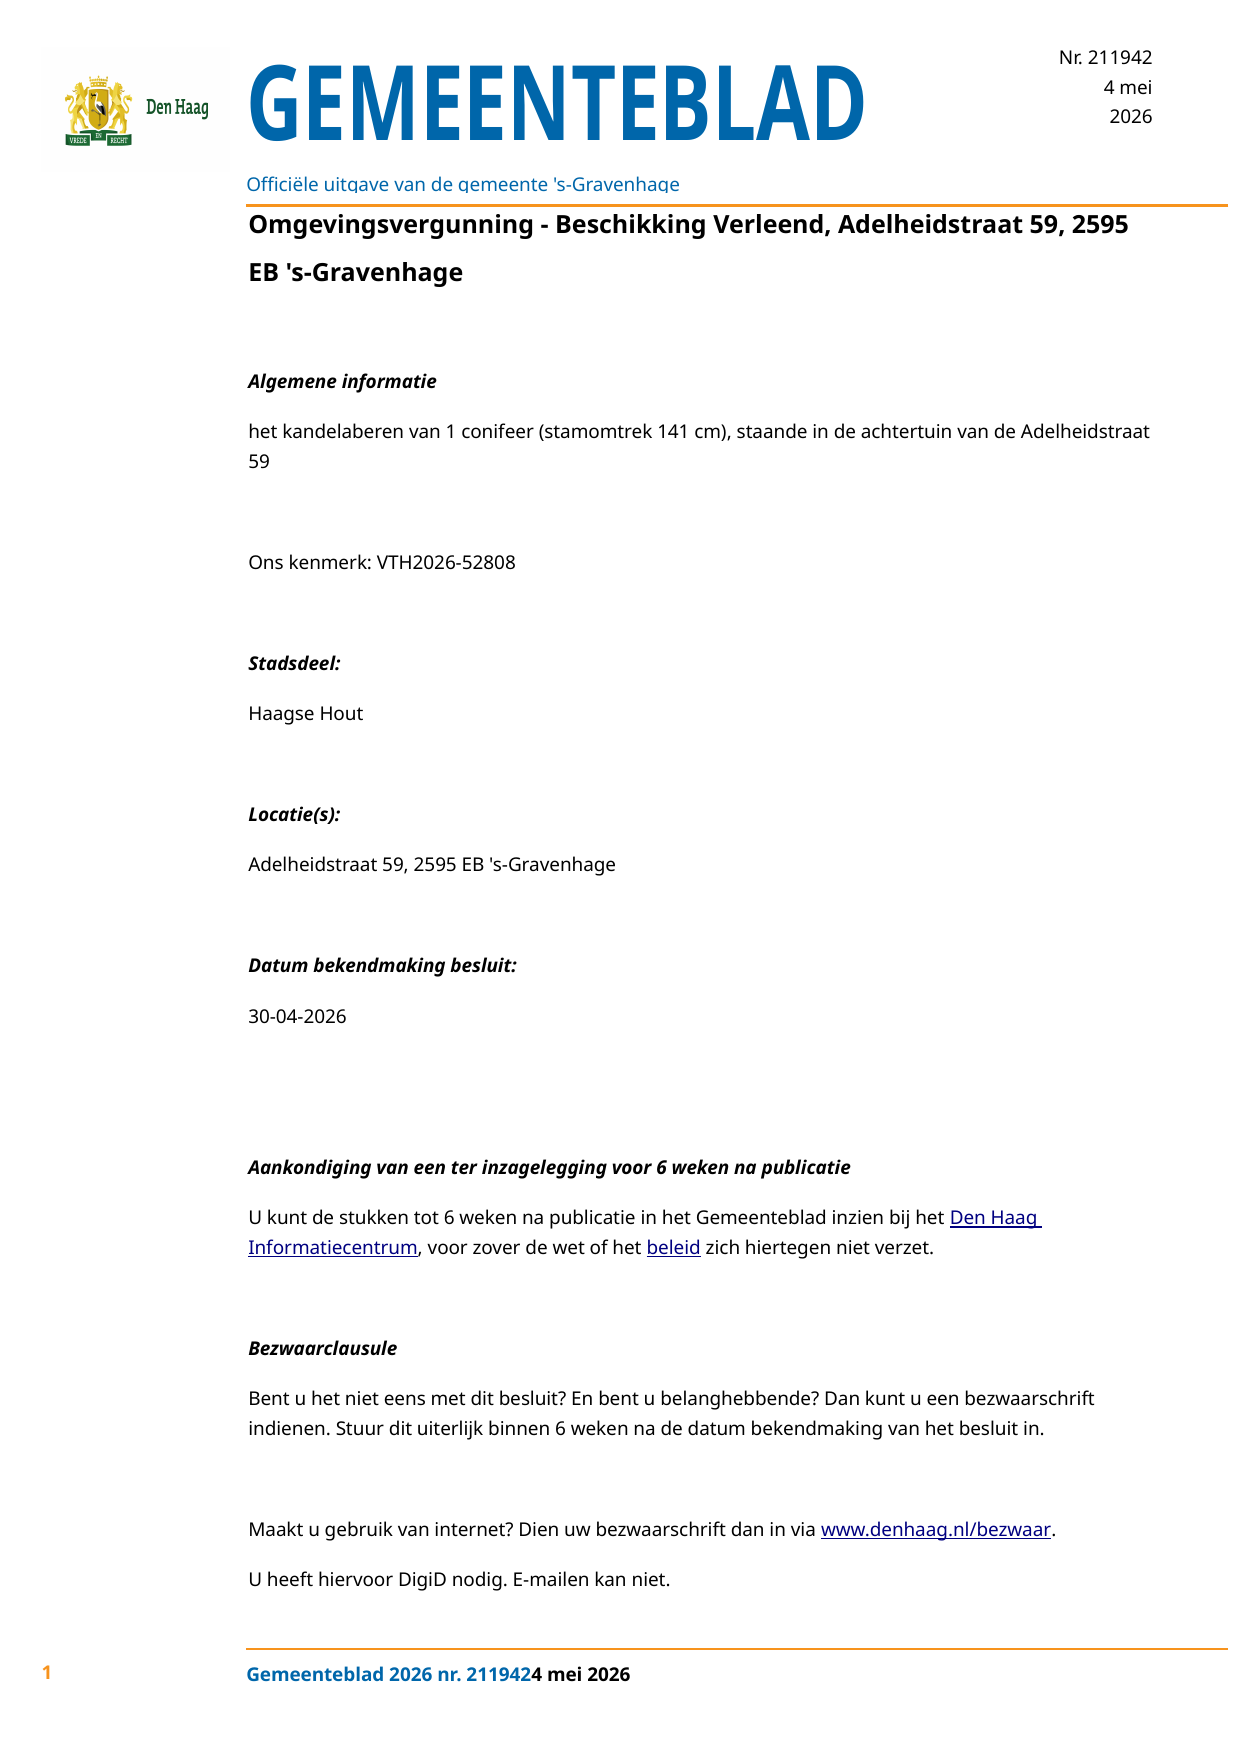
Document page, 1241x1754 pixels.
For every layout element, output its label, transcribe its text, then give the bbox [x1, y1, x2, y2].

text Stadsdeel: [248, 650, 1152, 676]
text Bent u het niet eens met dit besluit? En bent u belanghebbende? Dan kunt u een bezwaarschrift indienen. Stuur dit uiterlijk binnen 6 weken na de datum bekendmaking van het besluit in. [248, 1385, 1152, 1441]
text Aankondiging van een ter inzagelegging voor 6 weken na publicatie [248, 1154, 1152, 1180]
text Maakt u gebruik van internet? Dien uw bezwaarschrift dan in via www.denhaag.nl/bezwaar. [248, 1516, 1152, 1542]
text Datum bekendmaking besluit: [248, 952, 1152, 978]
picture [41, 47, 231, 172]
text Bezwaarclausule [248, 1335, 1152, 1361]
text Omgevingsvergunning - Beschikking Verleend, Adelheidstraat 59, 2595 EB 's-Gravenhage [248, 207, 1152, 288]
text Haagse Hout [248, 700, 1152, 726]
text Ons kenmerk: VTH2026-52808 [248, 549, 1152, 575]
text Adelheidstraat 59, 2595 EB 's-Gravenhage [248, 852, 1152, 877]
text U kunt de stukken tot 6 weken na publicatie in het Gemeenteblad inzien bij het Den Haag Informatiecentrum, voor zover de wet of het beleid zich hiertegen niet verzet. [248, 1204, 1152, 1260]
text 30-04-2026 [248, 1003, 1152, 1029]
text U heeft hiervoor DigiD nodig. E-mailen kan niet. [248, 1566, 1152, 1592]
text Locatie(s): [248, 801, 1152, 827]
text het kandelaberen van 1 conifeer (stamomtrek 141 cm), staande in de achtertuin van de Adelheidstraat 59 [248, 419, 1152, 474]
text Algemene informatie [248, 368, 1152, 394]
